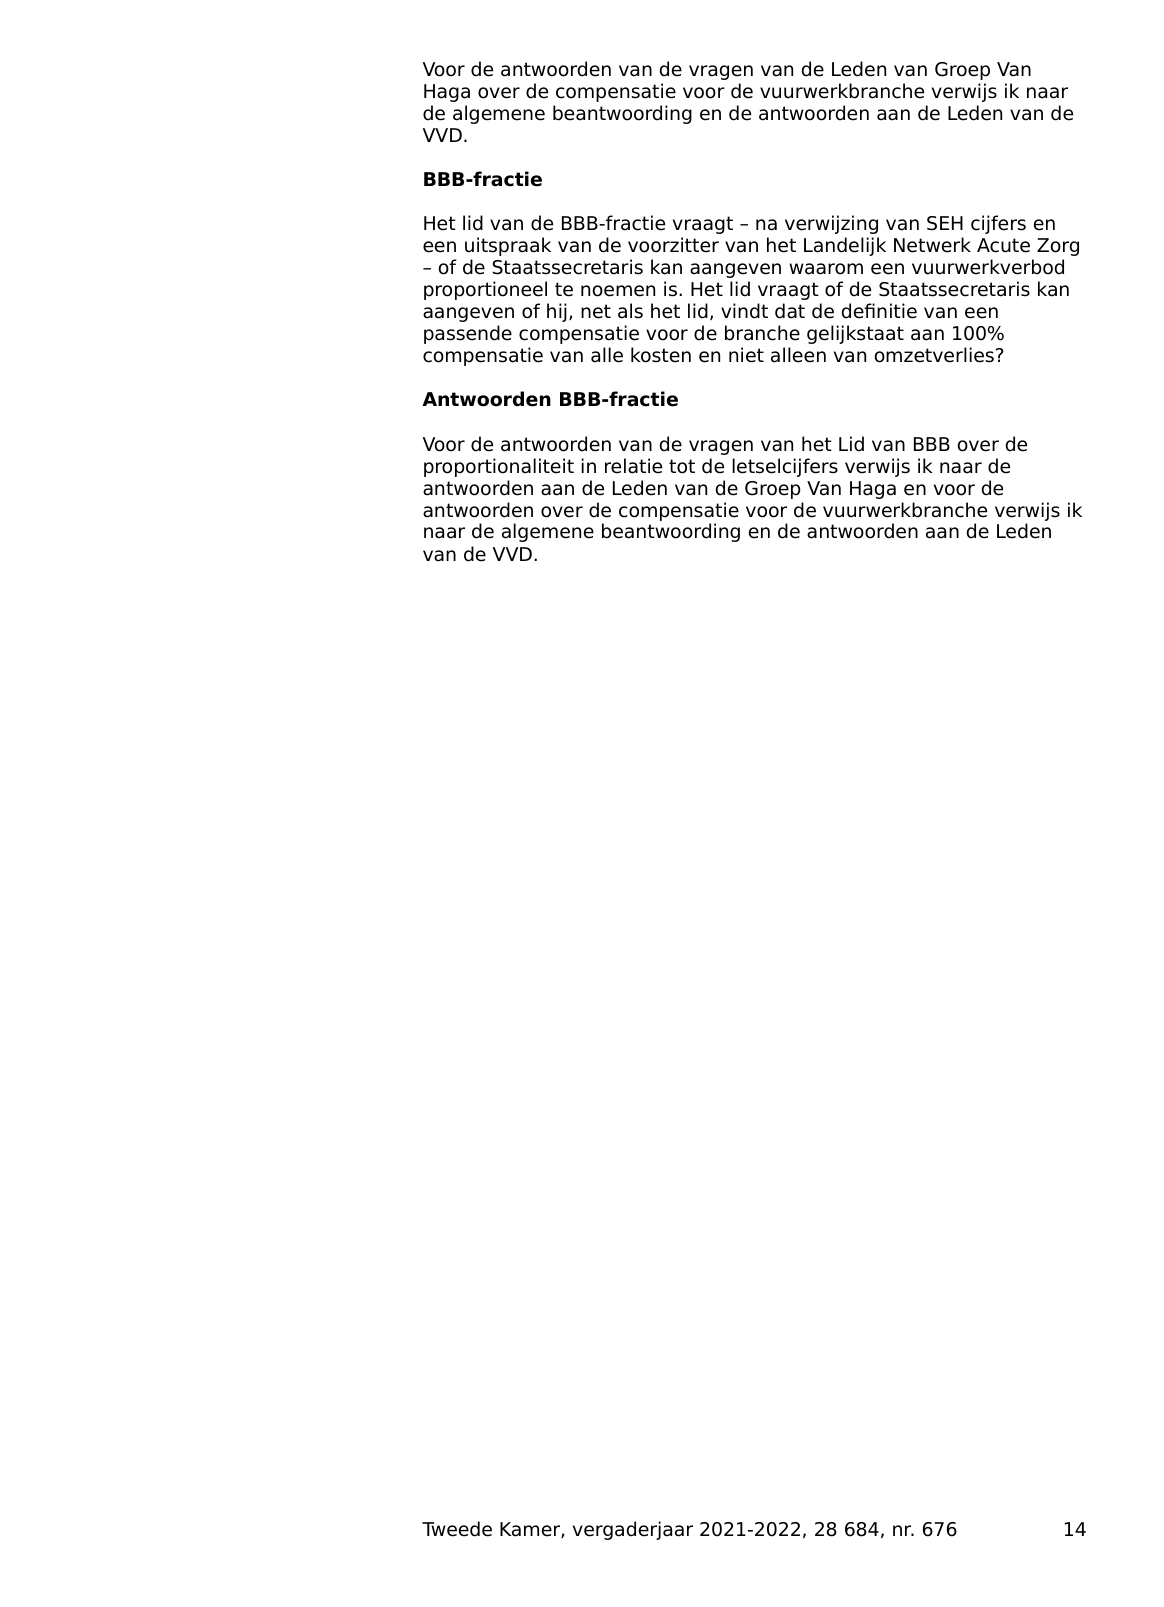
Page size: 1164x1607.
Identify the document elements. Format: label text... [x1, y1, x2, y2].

subtitle BBB-fractie [422, 169, 1087, 191]
subtitle Antwoorden BBB-fractie [422, 389, 1087, 411]
text Het lid van de BBB-fractie vraagt – na verwijzing van SEH cijfers en een uitspraak van de voorzitter van het Landelijk Netwerk Acute Zorg – of de Staatssecretaris kan aangeven waarom een vuurwerkverbod proportioneel te noemen is. Het lid vraagt of de Staatssecretaris kan aangeven of hij, net als het lid, vindt dat de definitie van een passende compensatie voor de branche gelijkstaat aan 100% compensatie van alle kosten en niet alleen van omzetverlies? [422, 213, 1087, 367]
text Voor de antwoorden van de vragen van de Leden van Groep Van Haga over de compensatie voor de vuurwerkbranche verwijs ik naar de algemene beantwoording en de antwoorden aan de Leden van de VVD. [422, 59, 1087, 147]
text Voor de antwoorden van de vragen van het Lid van BBB over de proportionaliteit in relatie tot de letselcijfers verwijs ik naar de antwoorden aan de Leden van de Groep Van Haga en voor de antwoorden over de compensatie voor de vuurwerkbranche verwijs ik naar de algemene beantwoording en de antwoorden aan de Leden van de VVD. [422, 433, 1087, 565]
